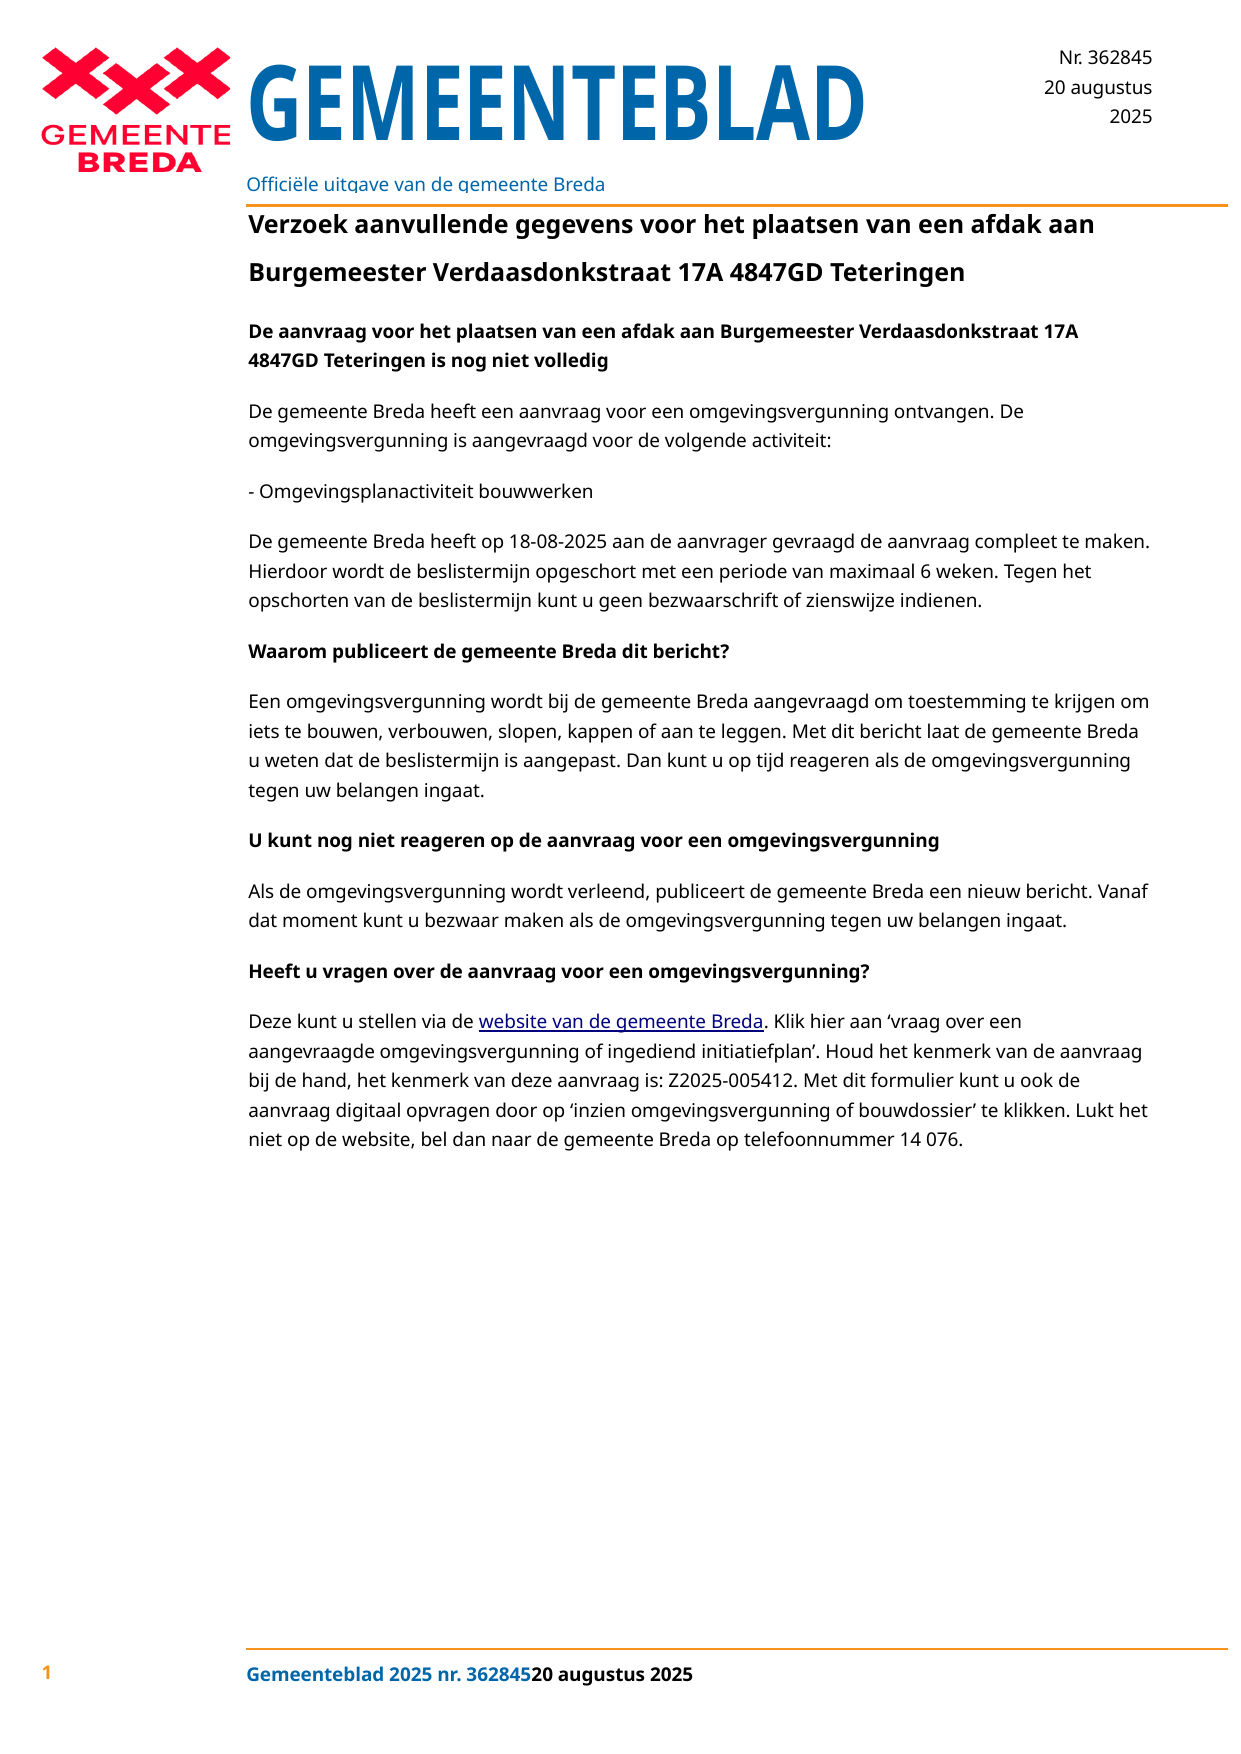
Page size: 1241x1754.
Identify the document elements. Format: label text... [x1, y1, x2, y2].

text Heeft u vragen over de aanvraag voor een omgevingsvergunning? [248, 958, 1152, 984]
text De aanvraag voor het plaatsen van een afdak aan Burgemeester Verdaasdonkstraat 17A 4847GD Teteringen is nog niet volledig [248, 318, 1152, 373]
text Deze kunt u stellen via de website van de gemeente Breda. Klik hier aan ‘vraag over een aangevraagde omgevingsvergunning of ingediend initiatiefplan’. Houd het kenmerk van de aanvraag bij de hand, het kenmerk van deze aanvraag is: Z2025-005412. Met dit formulier kunt u ook de aanvraag digitaal opvragen door op ‘inzien omgevingsvergunning of bouwdossier’ te klikken. Lukt het niet op de website, bel dan naar de gemeente Breda op telefoonnummer 14 076. [248, 1008, 1152, 1152]
text De gemeente Breda heeft een aanvraag voor een omgevingsvergunning ontvangen. De omgevingsvergunning is aangevraagd voor de volgende activiteit: [248, 398, 1152, 453]
text De gemeente Breda heeft op 18-08-2025 aan de aanvrager gevraagd de aanvraag compleet te maken. Hierdoor wordt de beslistermijn opgeschort met een periode van maximaal 6 weken. Tegen het opschorten van de beslistermijn kunt u geen bezwaarschrift of zienswijze indienen. [248, 528, 1152, 613]
text U kunt nog niet reageren op de aanvraag voor een omgevingsvergunning [248, 827, 1152, 853]
text Als de omgevingsvergunning wordt verleend, publiceert de gemeente Breda een nieuw bericht. Vanaf dat moment kunt u bezwaar maken als de omgevingsvergunning tegen uw belangen ingaat. [248, 878, 1152, 933]
text Een omgevingsvergunning wordt bij de gemeente Breda aangevraagd om toestemming te krijgen om iets te bouwen, verbouwen, slopen, kappen of aan te leggen. Met dit bericht laat de gemeente Breda u weten dat de beslistermijn is aangepast. Dan kunt u op tijd reageren als de omgevingsvergunning tegen uw belangen ingaat. [248, 688, 1152, 803]
picture [41, 47, 231, 172]
text Verzoek aanvullende gegevens voor het plaatsen van een afdak aan Burgemeester Verdaasdonkstraat 17A 4847GD Teteringen [248, 207, 1152, 288]
text - Omgevingsplanactiviteit bouwwerken [248, 478, 1152, 504]
text Waarom publiceert de gemeente Breda dit bericht? [248, 638, 1152, 664]
